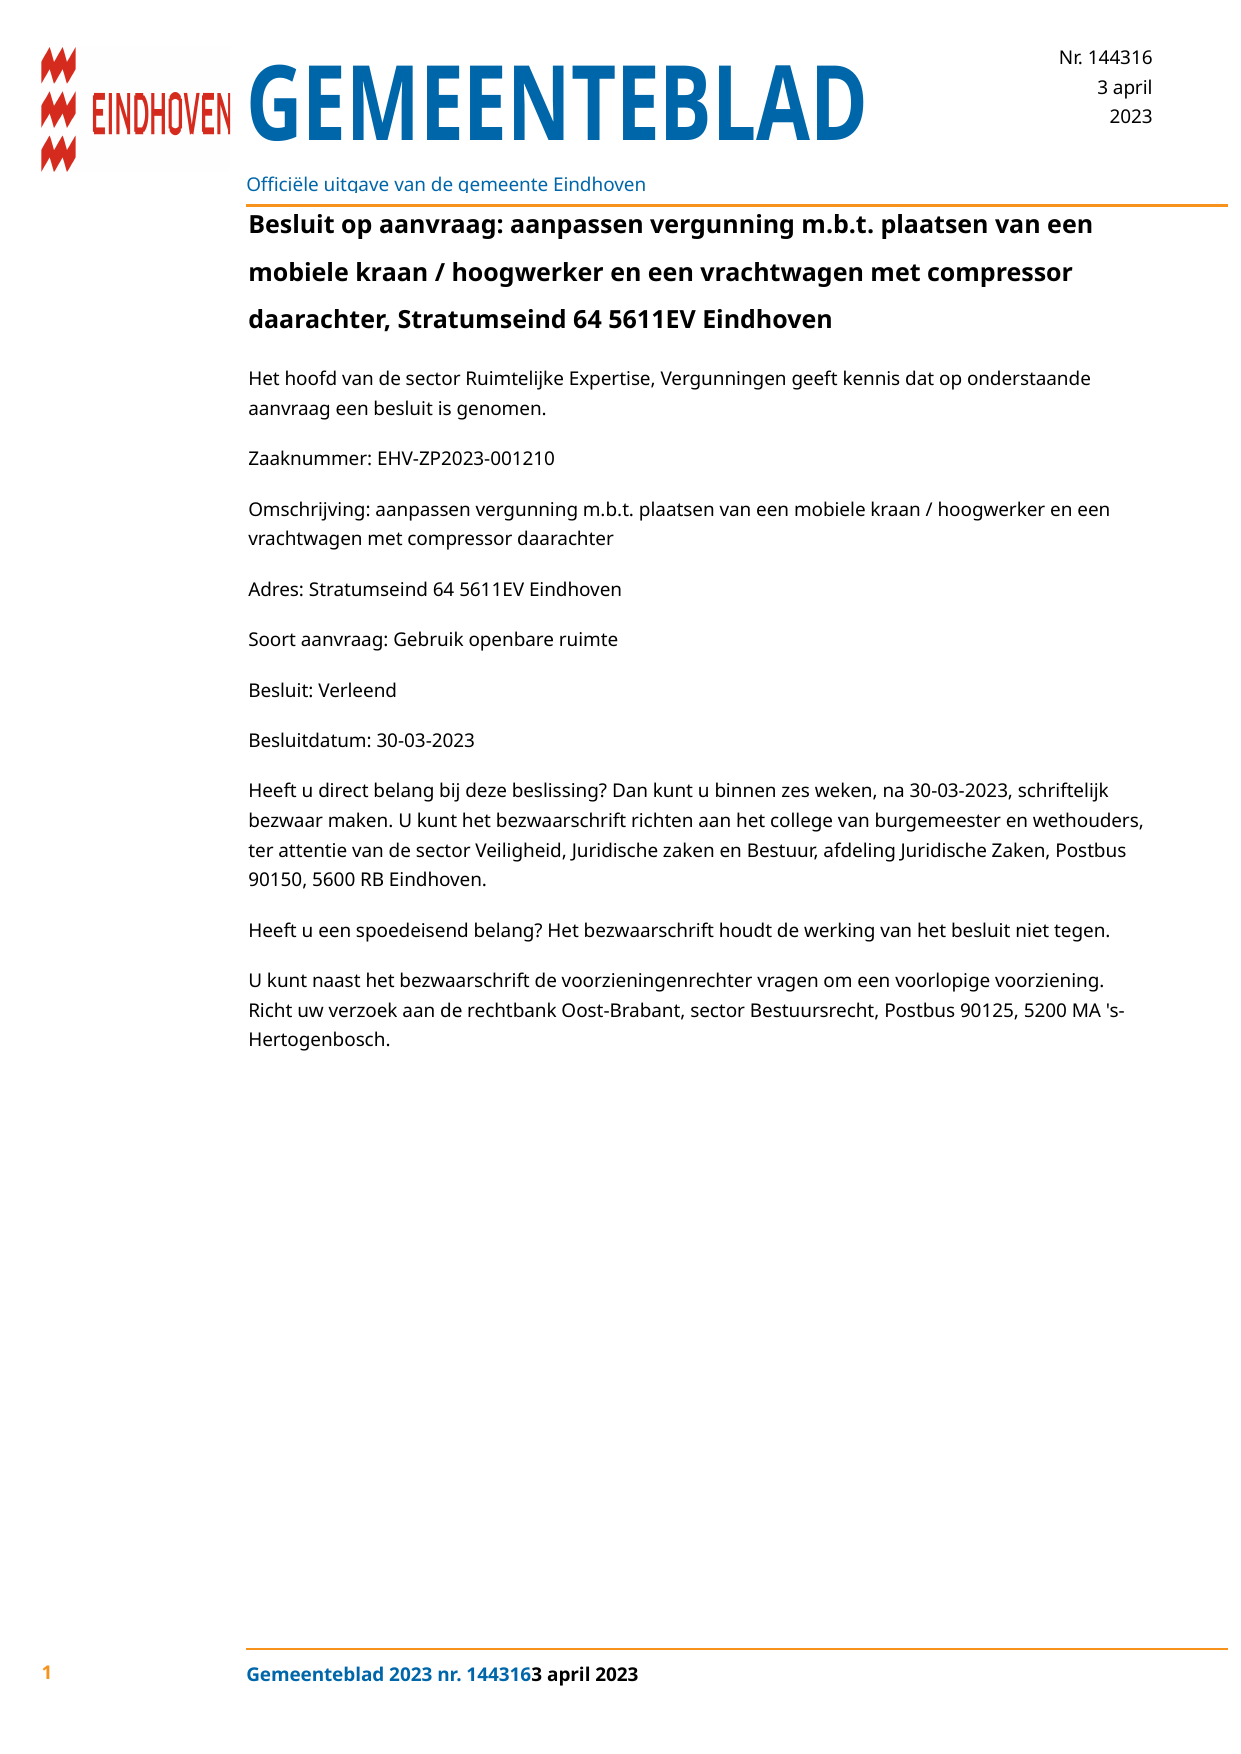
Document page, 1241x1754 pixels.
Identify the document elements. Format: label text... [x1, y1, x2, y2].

text Besluit op aanvraag: aanpassen vergunning m.b.t. plaatsen van een mobiele kraan / hoogwerker en een vrachtwagen met compressor daarachter, Stratumseind 64 5611EV Eindhoven [248, 207, 1152, 336]
text Heeft u een spoedeisend belang? Het bezwaarschrift houdt de werking van het besluit niet tegen. [248, 917, 1152, 942]
text Heeft u direct belang bij deze beslissing? Dan kunt u binnen zes weken, na 30-03-2023, schriftelijk bezwaar maken. U kunt het bezwaarschrift richten aan het college van burgemeester en wethouders, ter attentie van de sector Veiligheid, Juridische zaken en Bestuur, afdeling Juridische Zaken, Postbus 90150, 5600 RB Eindhoven. [248, 778, 1152, 892]
text Besluitdatum: 30-03-2023 [248, 727, 1152, 753]
text Soort aanvraag: Gebruik openbare ruimte [248, 626, 1152, 652]
text Zaaknummer: EHV-ZP2023-001210 [248, 446, 1152, 471]
text U kunt naast het bezwaarschrift de voorzieningenrechter vragen om een voorlopige voorziening. Richt uw verzoek aan de rechtbank Oost-Brabant, sector Bestuursrecht, Postbus 90125, 5200 MA 's-Hertogenbosch. [248, 967, 1152, 1052]
text Omschrijving: aanpassen vergunning m.b.t. plaatsen van een mobiele kraan / hoogwerker en een vrachtwagen met compressor daarachter [248, 496, 1152, 551]
text Besluit: Verleend [248, 677, 1152, 702]
picture [41, 47, 231, 172]
text Het hoofd van de sector Ruimtelijke Expertise, Vergunningen geeft kennis dat op onderstaande aanvraag een besluit is genomen. [248, 366, 1152, 421]
text Adres: Stratumseind 64 5611EV Eindhoven [248, 576, 1152, 602]
